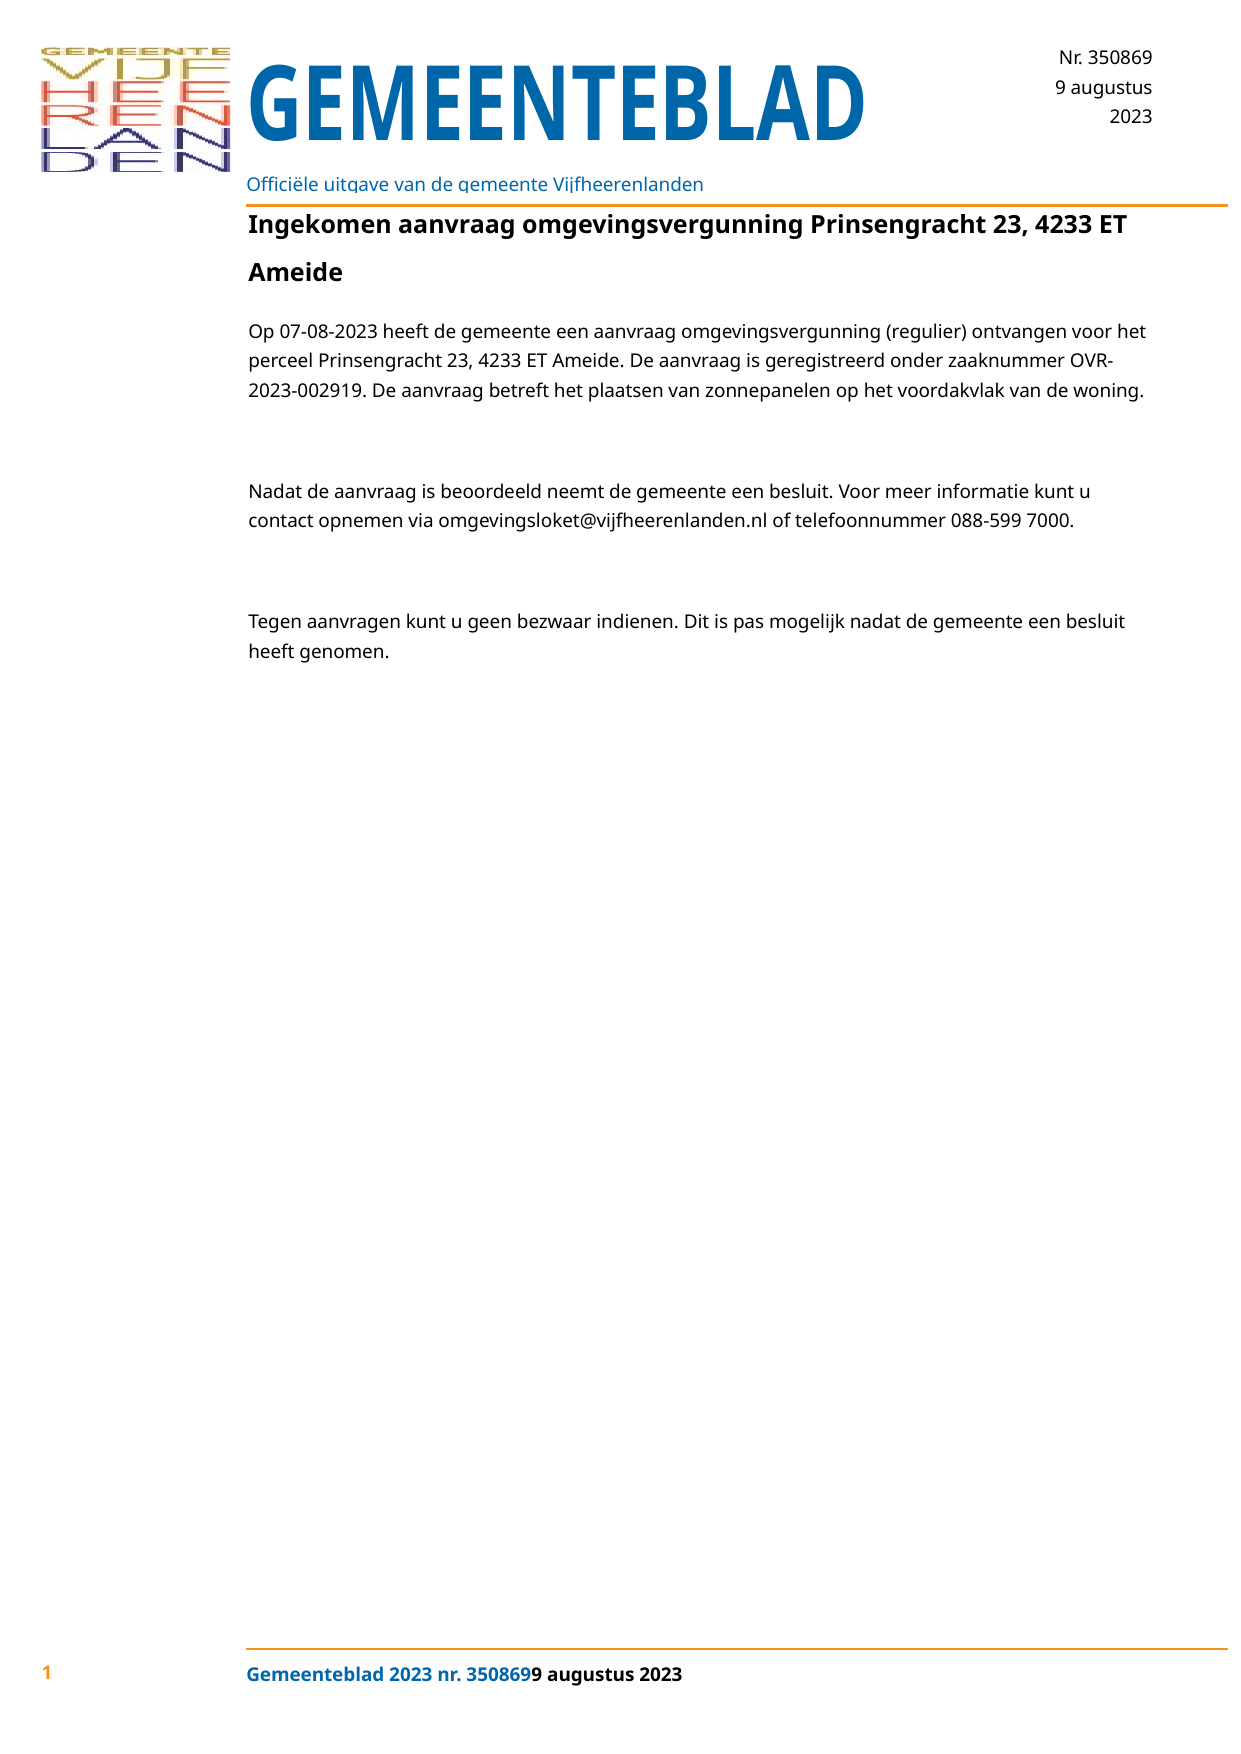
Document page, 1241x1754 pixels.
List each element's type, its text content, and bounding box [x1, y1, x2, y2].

text Tegen aanvragen kunt u geen bezwaar indienen. Dit is pas mogelijk nadat de gemeente een besluit heeft genomen. [248, 608, 1152, 664]
text Op 07-08-2023 heeft de gemeente een aanvraag omgevingsvergunning (regulier) ontvangen voor het perceel Prinsengracht 23, 4233 ET Ameide. De aanvraag is geregistreerd onder zaaknummer OVR-2023-002919. De aanvraag betreft het plaatsen van zonnepanelen op het voordakvlak van de woning. [248, 318, 1152, 403]
picture [41, 47, 231, 172]
text Ingekomen aanvraag omgevingsvergunning Prinsengracht 23, 4233 ET Ameide [248, 207, 1152, 288]
text Nadat de aanvraag is beoordeeld neemt de gemeente een besluit. Voor meer informatie kunt u contact opnemen via omgevingsloket@vijfheerenlanden.nl of telefoonnummer 088-599 7000. [248, 478, 1152, 533]
